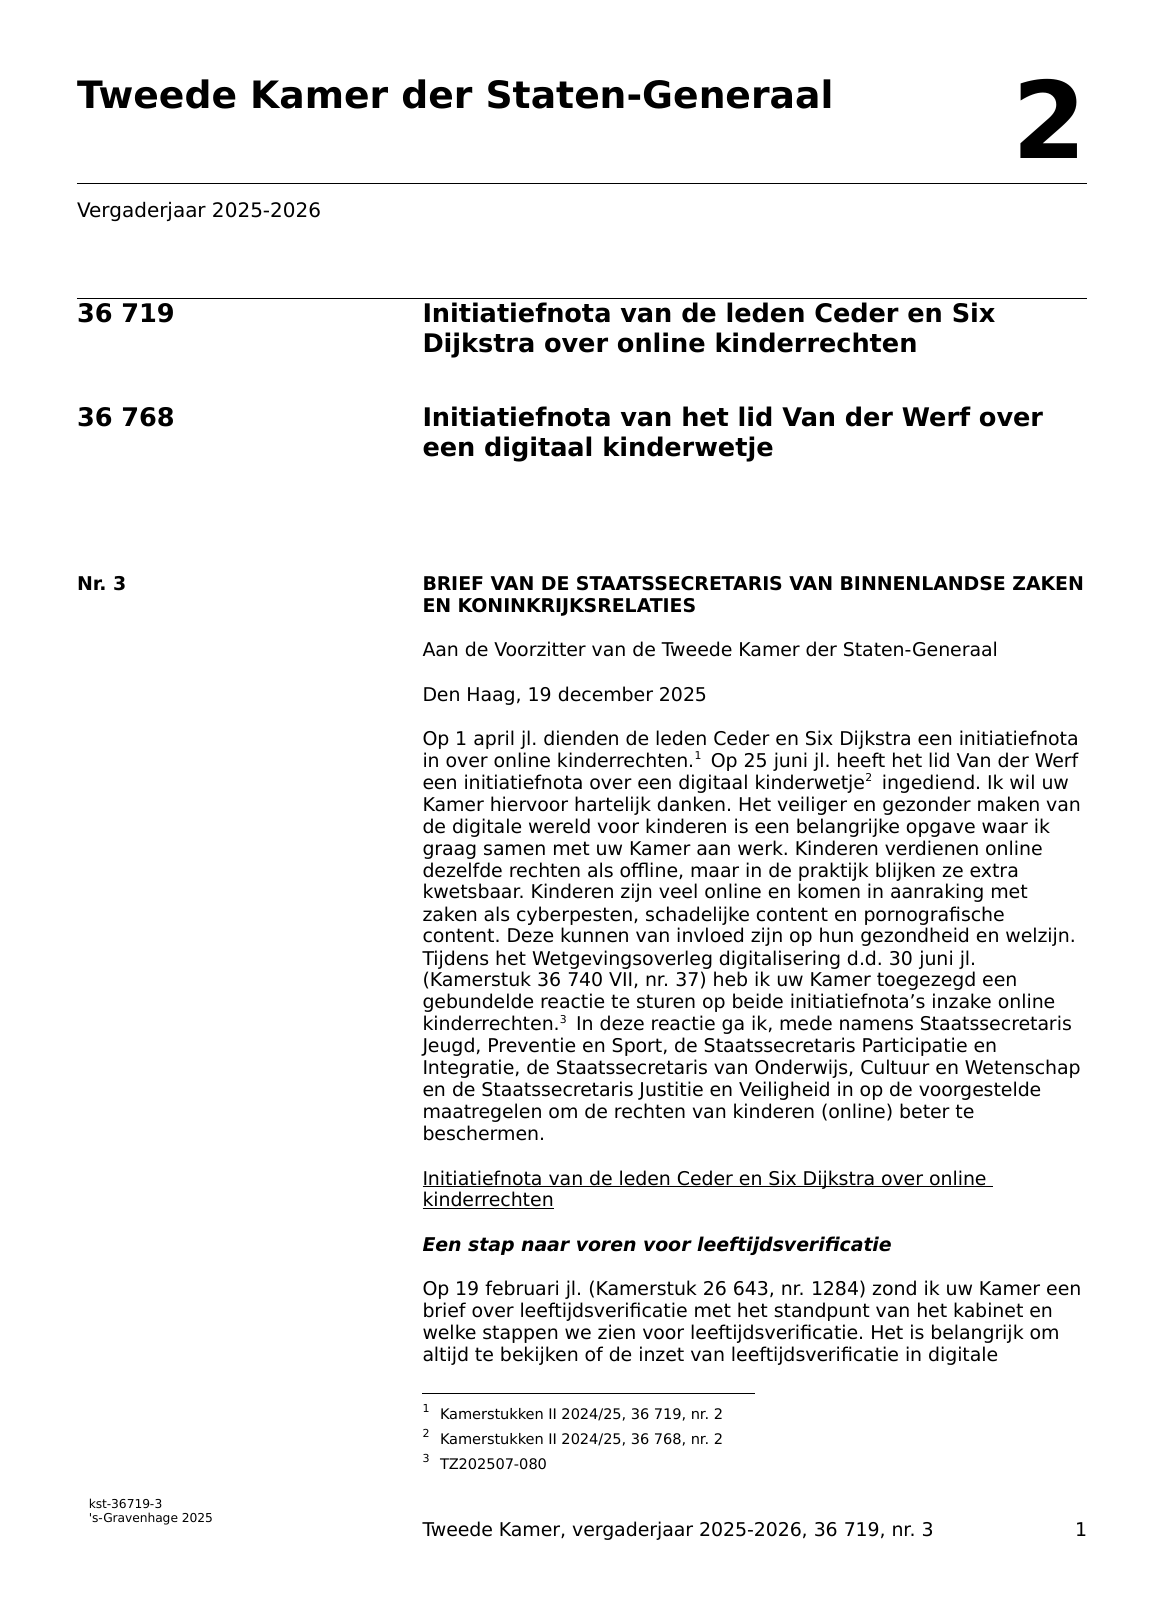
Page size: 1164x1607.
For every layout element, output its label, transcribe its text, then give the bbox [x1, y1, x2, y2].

text Den Haag, 19 december 2025 [422, 683, 1087, 705]
text kst-36719-3 [88, 1497, 323, 1511]
subtitle Nr. 3 BRIEF VAN DE STAATSSECRETARIS VAN BINNENLANDSE ZAKEN EN KONINKRIJKSRELATIES [77, 573, 1087, 617]
text TZ202507-080 [422, 1452, 1087, 1474]
subtitle 36 719 Initiatiefnota van de leden Ceder en Six Dijkstra over online kinderrechten [77, 299, 1087, 358]
table_header Tweede Kamer der Staten-Generaal [77, 59, 886, 183]
text Op 1 april jl. dienden de leden Ceder en Six Dijkstra een initiatiefnota in over online kinderrechten. Op 25 juni jl. heeft het lid Van der Werf een initiatiefnota over een digitaal kinderwetje ingediend. Ik wil uw Kamer hiervoor hartelijk danken. Het veiliger en gezonder maken van de digitale wereld voor kinderen is een belangrijke opgave waar ik graag samen met uw Kamer aan werk. Kinderen verdienen online dezelfde rechten als offline, maar in de praktijk blijken ze extra kwetsbaar. Kinderen zijn veel online en komen in aanraking met zaken als cyberpesten, schadelijke content en pornografische content. Deze kunnen van invloed zijn op hun gezondheid en welzijn. Tijdens het Wetgevingsoverleg digitalisering d.d. 30 juni jl. (Kamerstuk 36 740 VII, nr. 37) heb ik uw Kamer toegezegd een gebundelde reactie te sturen op beide initiatiefnota’s inzake online kinderrechten. In deze reactie ga ik, mede namens Staatssecretaris Jeugd, Preventie en Sport, de Staatssecretaris Participatie en Integratie, de Staatssecretaris van Onderwijs, Cultuur en Wetenschap en de Staatssecretaris Justitie en Veiligheid in op de voorgestelde maatregelen om de rechten van kinderen (online) beter te beschermen. [422, 728, 1087, 1145]
table_cell Vergaderjaar 2025-2026 [77, 184, 1087, 298]
subtitle Initiatiefnota van de leden Ceder en Six Dijkstra over online kinderrechten [422, 1167, 1087, 1211]
subtitle 36 768 Initiatiefnota van het lid Van der Werf over een digitaal kinderwetje [77, 403, 1087, 462]
text Kamerstukken II 2024/25, 36 768, nr. 2 [422, 1427, 1087, 1449]
text Kamerstukken II 2024/25, 36 719, nr. 2 [422, 1402, 1087, 1424]
text Op 19 februari jl. (Kamerstuk 26 643, nr. 1284) zond ik uw Kamer een brief over leeftijdsverificatie met het standpunt van het kabinet en welke stappen we zien voor leeftijdsverificatie. Het is belangrijk om altijd te bekijken of de inzet van leeftijdsverificatie in digitale [422, 1278, 1087, 1366]
text Aan de Voorzitter van de Tweede Kamer der Staten-Generaal [422, 639, 1087, 661]
subtitle Een stap naar voren voor leeftijdsverificatie [422, 1233, 1087, 1256]
table_header 2 [886, 59, 1087, 183]
text 's-Gravenhage 2025 [88, 1511, 323, 1525]
